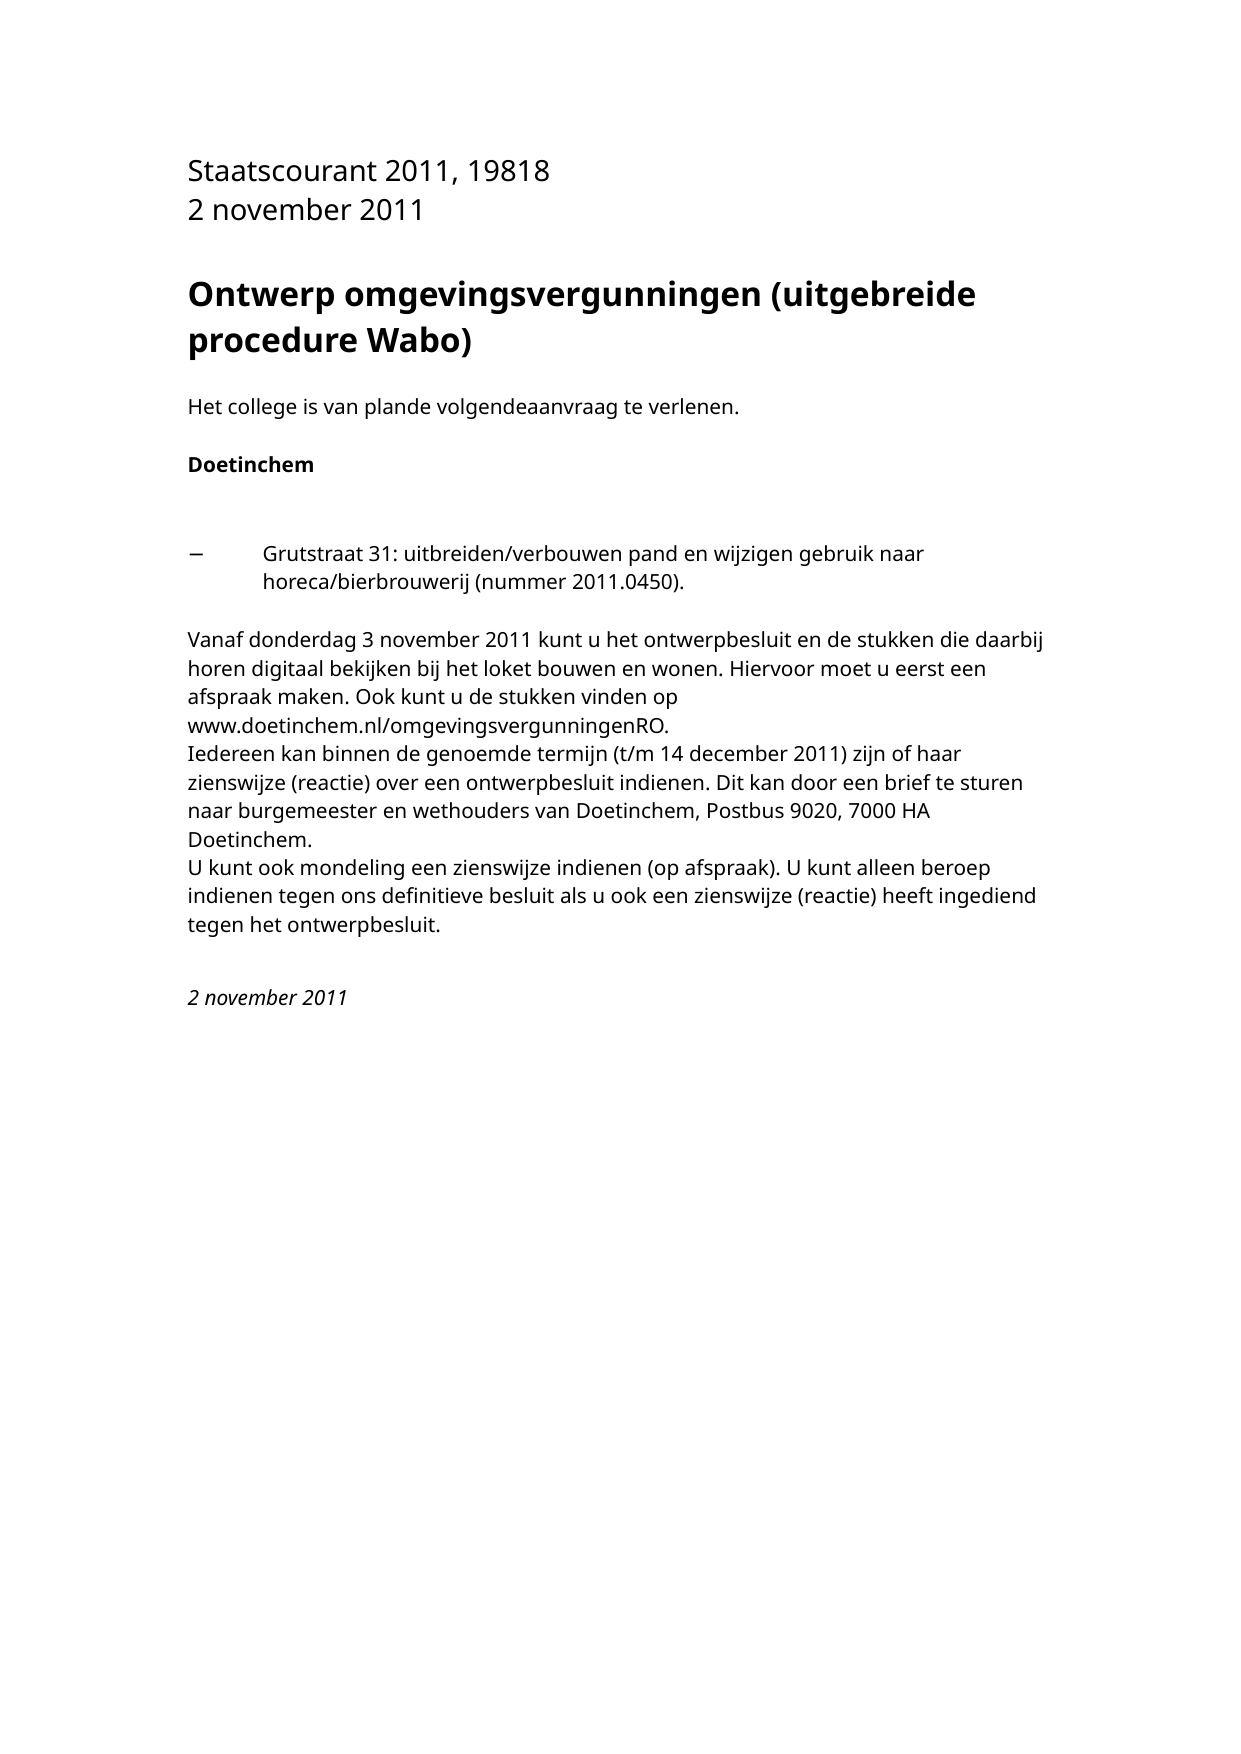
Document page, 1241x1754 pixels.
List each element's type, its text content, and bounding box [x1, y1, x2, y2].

text U kunt ook mondeling een zienswijze indienen (op afspraak). U kunt alleen beroep indienen tegen ons definitieve besluit als u ook een zienswijze (reactie) heeft ingediend tegen het ontwerpbesluit. [187, 853, 1053, 938]
text Iedereen kan binnen de genoemde termijn (t/m 14 december 2011) zijn of haar zienswijze (reactie) over een ontwerpbesluit indienen. Dit kan door een brief te sturen naar burgemeester en wethouders van Doetinchem, Postbus 9020, 7000 HA Doetinchem. [187, 739, 1053, 853]
text Vanaf donderdag 3 november 2011 kunt u het ontwerpbesluit en de stukken die daarbij horen digitaal bekijken bij het loket bouwen en wonen. Hiervoor moet u eerst een afspraak maken. Ook kunt u de stukken vinden op www.doetinchem.nl/omgevingsvergunningenRO. [187, 626, 1053, 739]
text Staatscourant 2011, 19818 [187, 150, 1053, 190]
subtitle Ontwerp omgevingsvergunningen (uitgebreide procedure Wabo) [187, 271, 1053, 362]
text 2 november 2011 [187, 190, 1053, 229]
text Doetinchem [187, 450, 1053, 479]
text 2 november 2011 [187, 983, 1053, 1012]
list Grutstraat 31: uitbreiden/verbouwen pand en wijzigen gebruik naar horeca/bierbrouwerij (nummer 2011.0450). [187, 539, 1053, 596]
text Het college is van plande volgendeaanvraag te verlenen. [187, 392, 1053, 420]
